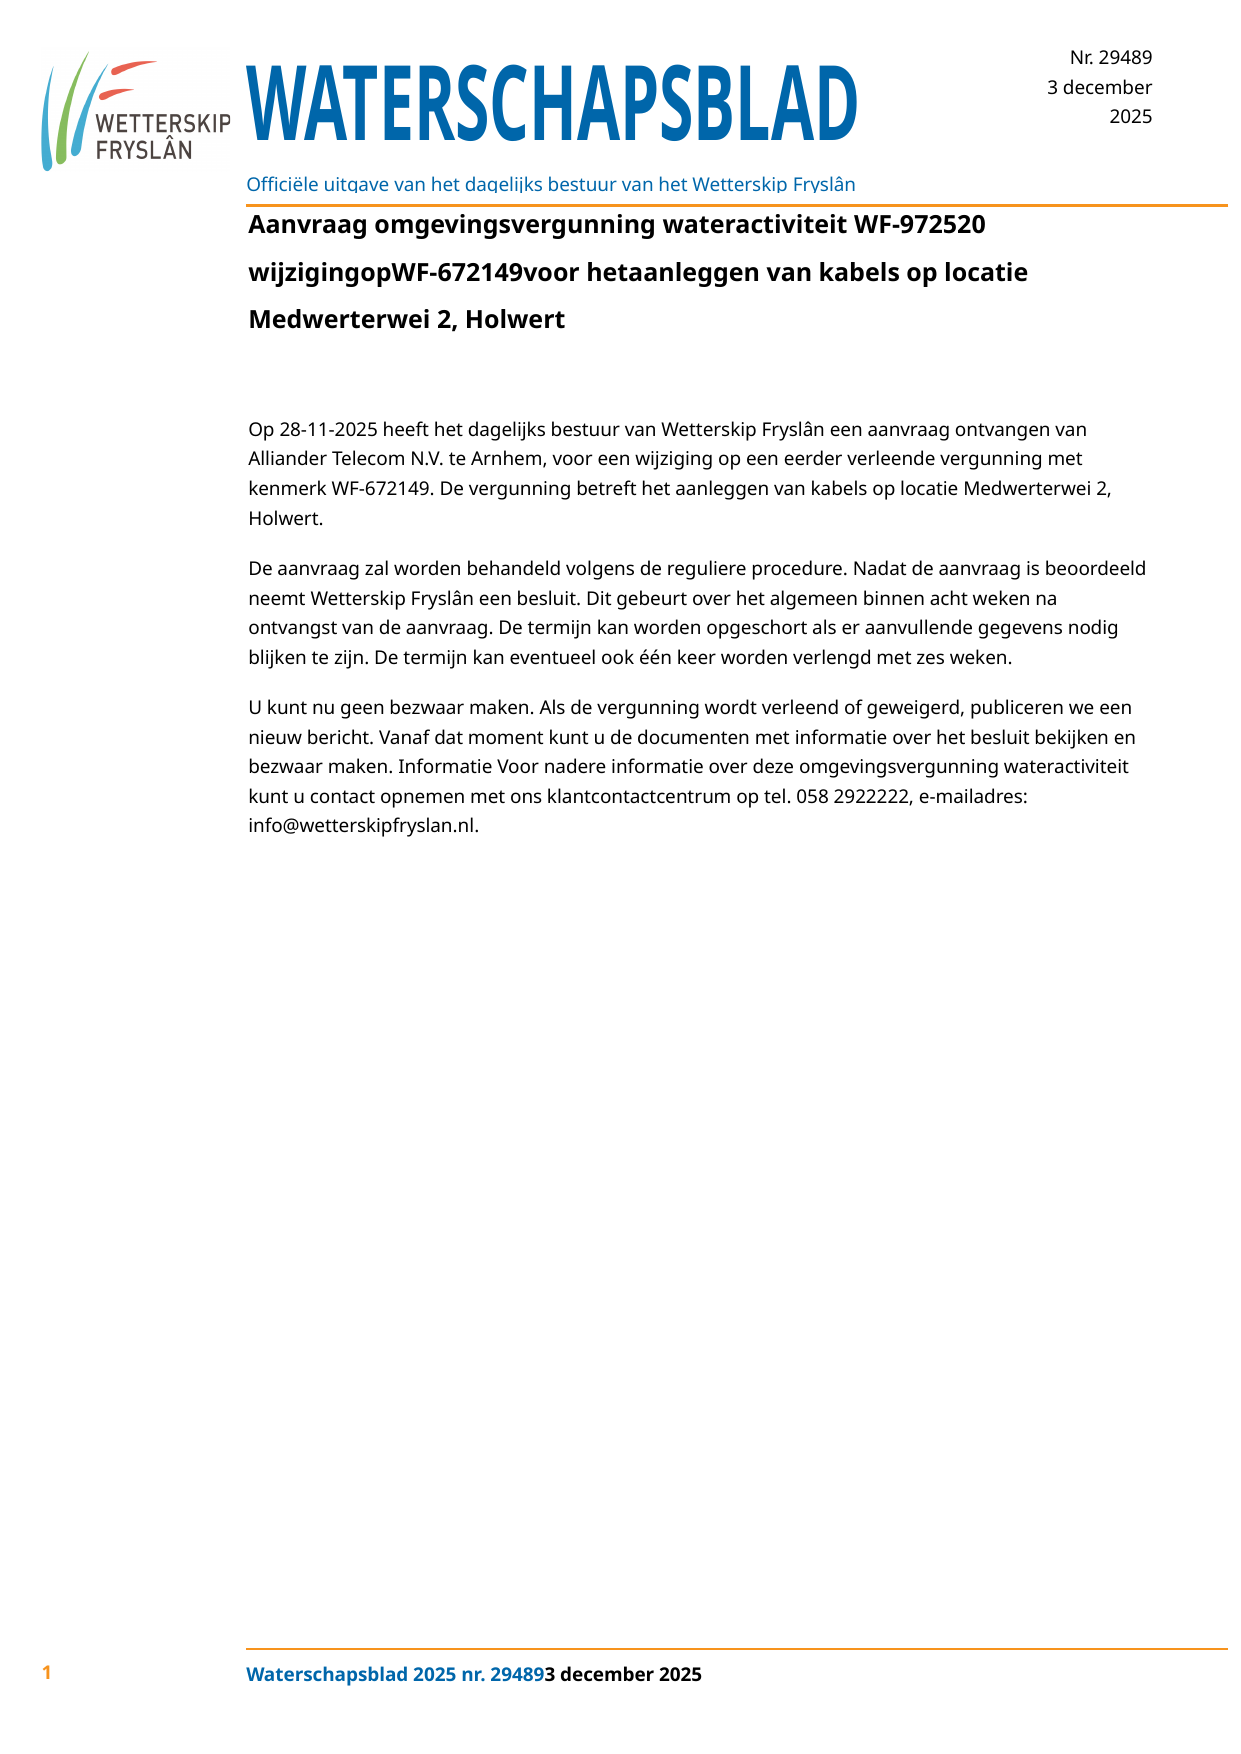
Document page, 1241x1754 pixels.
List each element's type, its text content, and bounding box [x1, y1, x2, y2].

text Aanvraag omgevingsvergunning wateractiviteit WF-972520 wijzigingopWF-672149voor hetaanleggen van kabels op locatie Medwerterwei 2, Holwert [248, 207, 1152, 336]
text U kunt nu geen bezwaar maken. Als de vergunning wordt verleend of geweigerd, publiceren we een nieuw bericht. Vanaf dat moment kunt u de documenten met informatie over het besluit bekijken en bezwaar maken. Informatie Voor nadere informatie over deze omgevingsvergunning wateractiviteit kunt u contact opnemen met ons klantcontactcentrum op tel. 058 2922222, e-mailadres: info@wetterskipfryslan.nl. [248, 694, 1152, 838]
text Op 28-11-2025 heeft het dagelijks bestuur van Wetterskip Fryslân een aanvraag ontvangen van Alliander Telecom N.V. te Arnhem, voor een wijziging op een eerder verleende vergunning met kenmerk WF-672149. De vergunning betreft het aanleggen van kabels op locatie Medwerterwei 2, Holwert. [248, 416, 1152, 530]
text De aanvraag zal worden behandeld volgens de reguliere procedure. Nadat de aanvraag is beoordeeld neemt Wetterskip Fryslân een besluit. Dit gebeurt over het algemeen binnen acht weken na ontvangst van de aanvraag. De termijn kan worden opgeschort als er aanvullende gegevens nodig blijken te zijn. De termijn kan eventueel ook één keer worden verlengd met zes weken. [248, 555, 1152, 669]
picture [41, 47, 231, 172]
